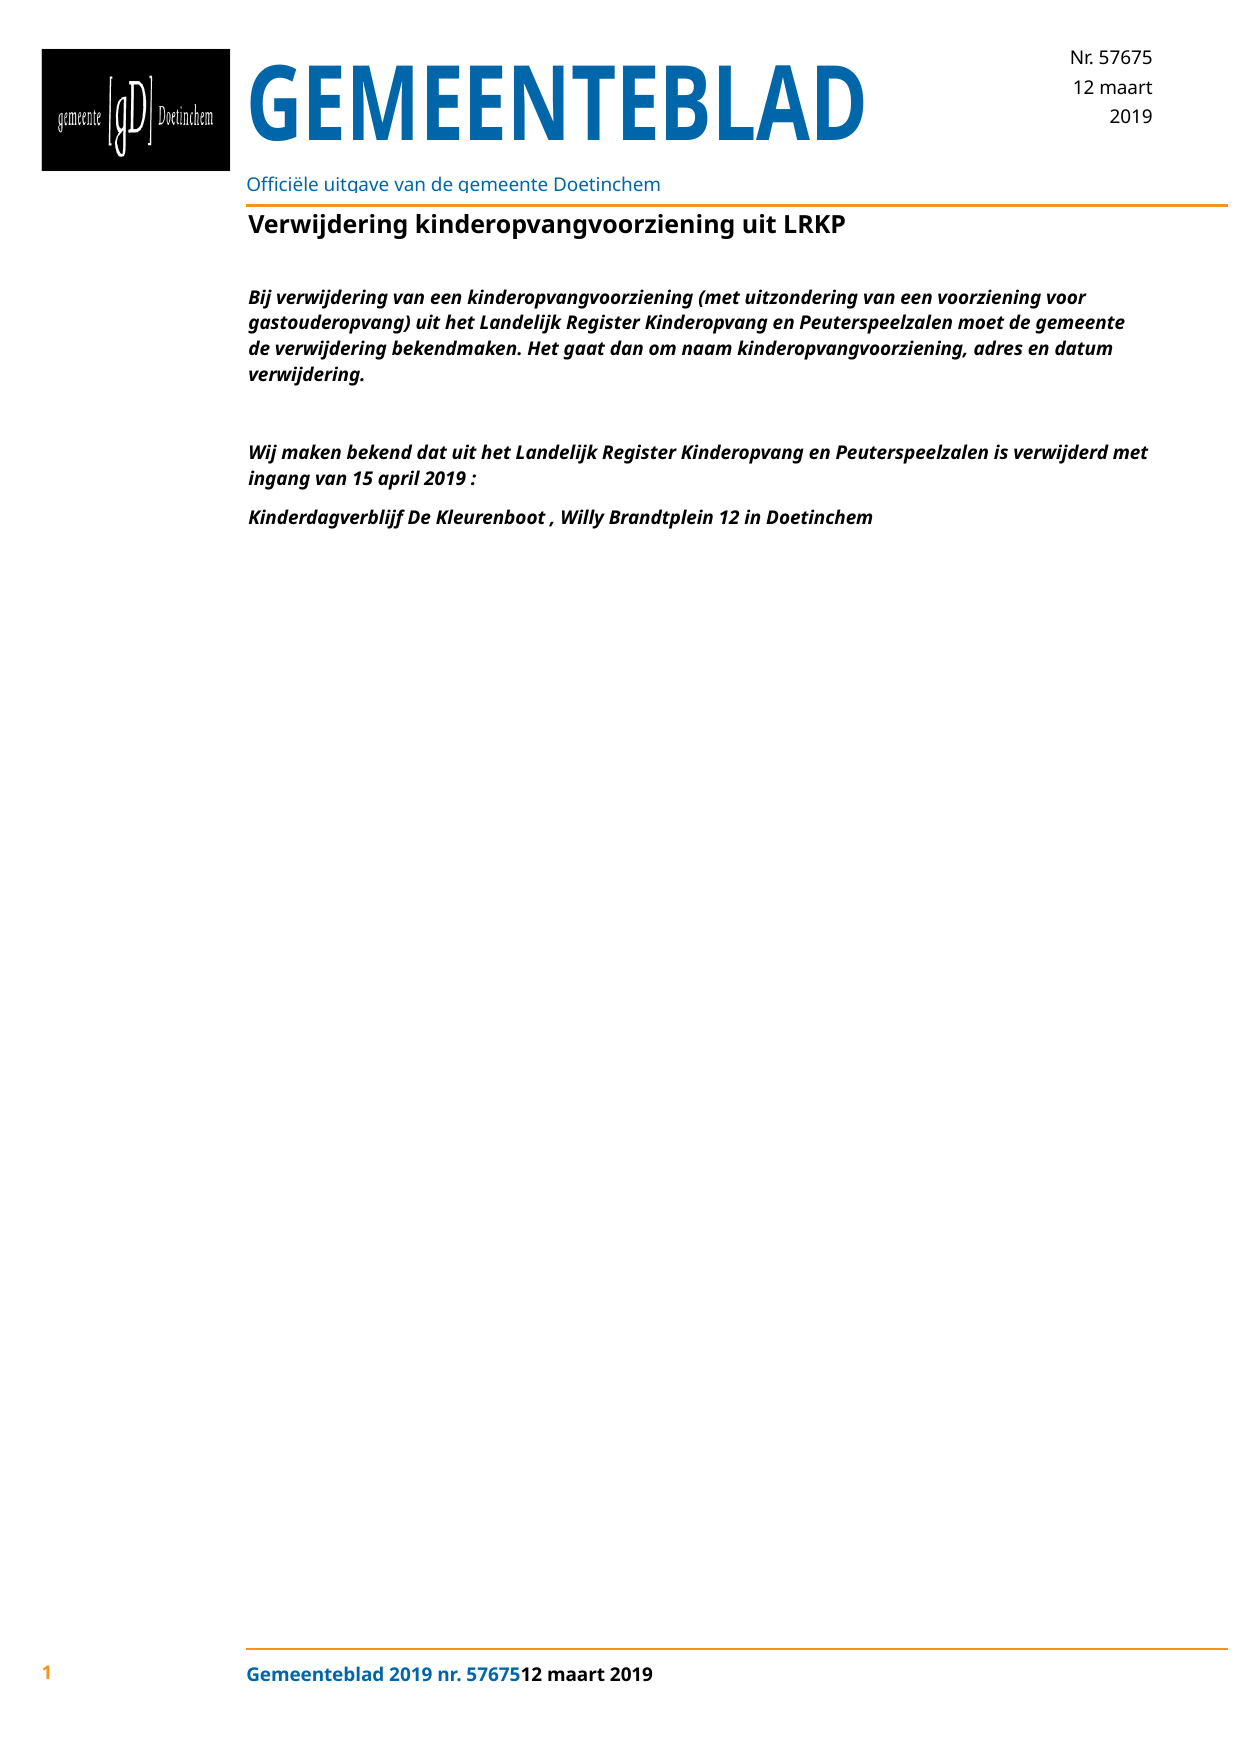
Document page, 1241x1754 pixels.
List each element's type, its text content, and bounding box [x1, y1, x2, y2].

text Kinderdagverblijf De Kleurenboot , Willy Brandtplein 12 in Doetinchem [248, 504, 1152, 530]
text Verwijdering kinderopvangvoorziening uit LRKP [248, 207, 1152, 241]
text Wij maken bekend dat uit het Landelijk Register Kinderopvang en Peuterspeelzalen is verwijderd met ingang van 15 april 2019 : [248, 439, 1152, 491]
text Bij verwijdering van een kinderopvangvoorziening (met uitzondering van een voorziening voor gastouderopvang) uit het Landelijk Register Kinderopvang en Peuterspeelzalen moet de gemeente de verwijdering bekendmaken. Het gaat dan om naam kinderopvangvoorziening, adres en datum verwijdering. [248, 284, 1152, 387]
picture [41, 47, 231, 172]
